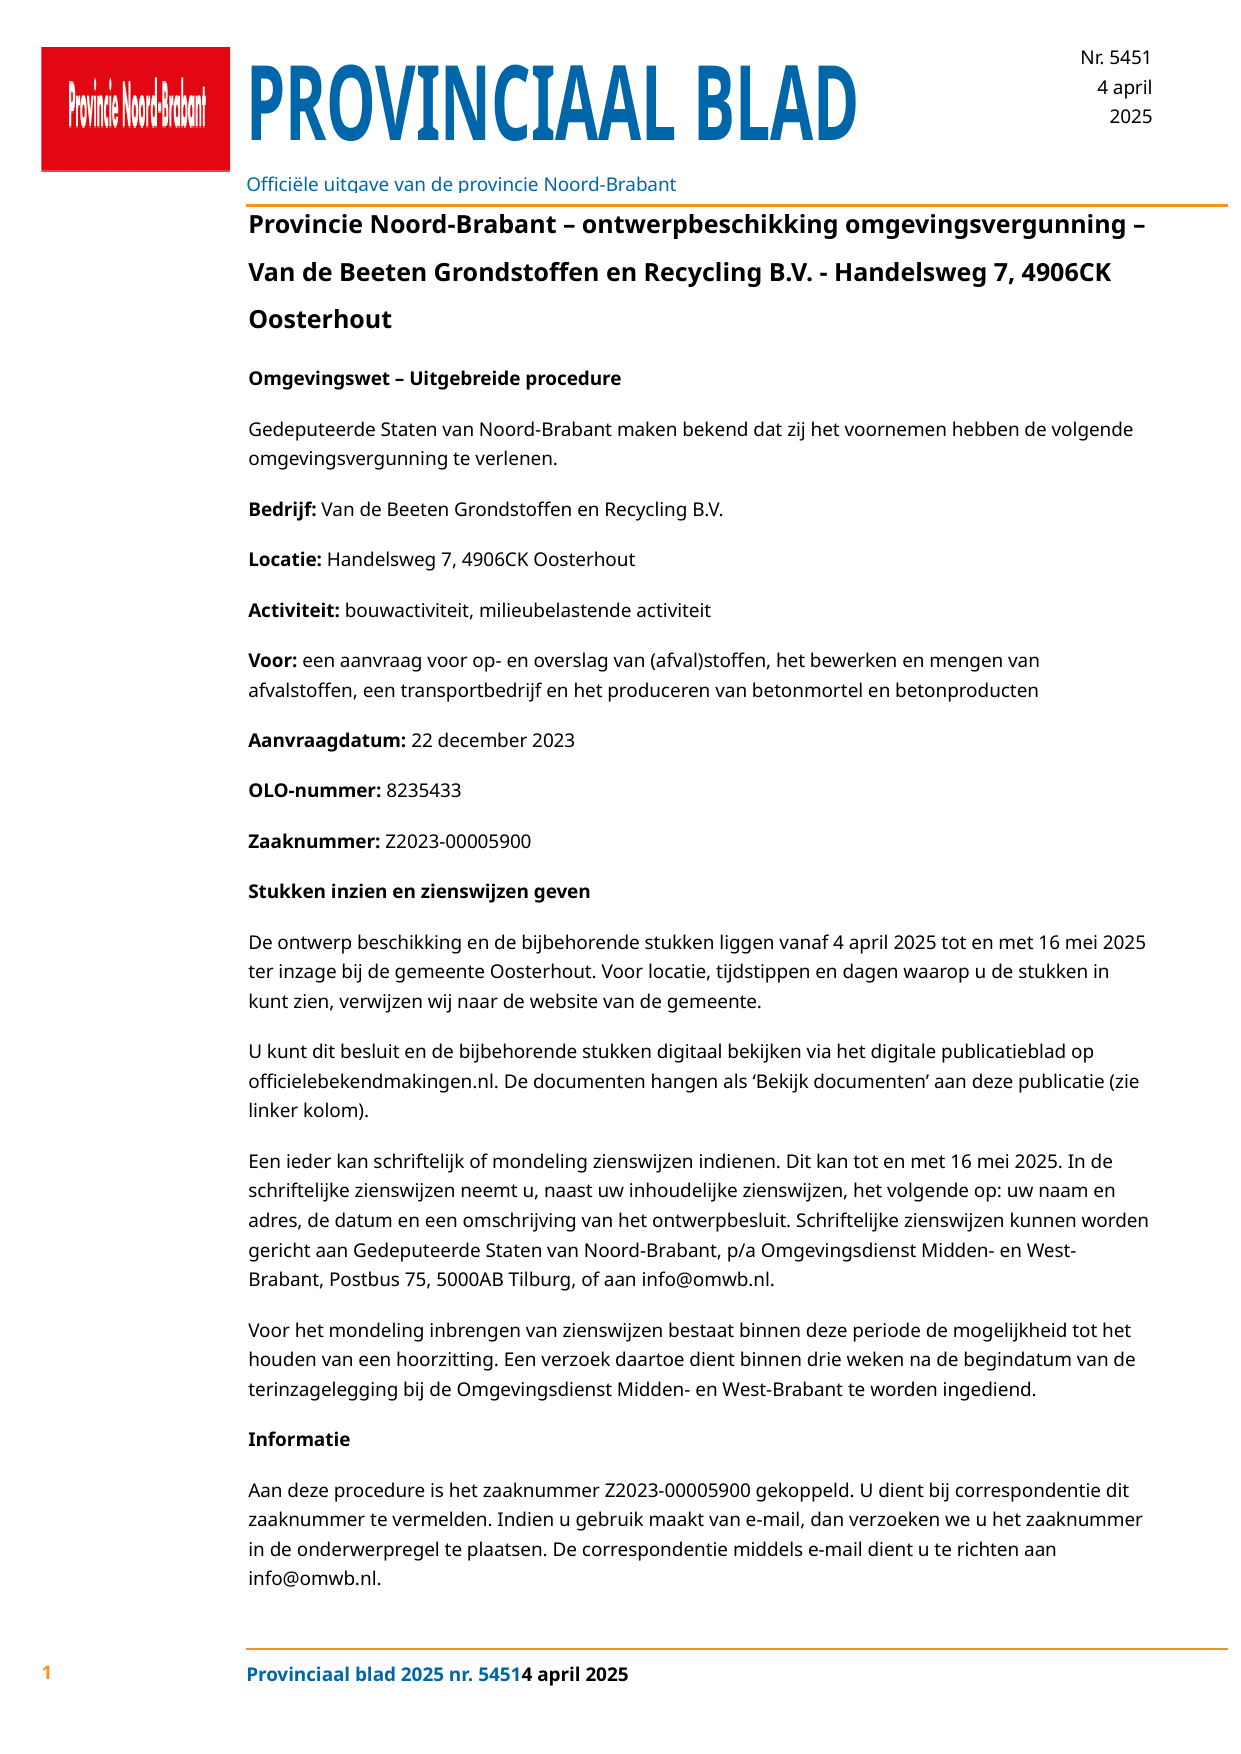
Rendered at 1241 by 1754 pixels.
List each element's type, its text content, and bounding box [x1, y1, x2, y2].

text Aan deze procedure is het zaaknummer Z2023-00005900 gekoppeld. U dient bij correspondentie dit zaaknummer te vermelden. Indien u gebruik maakt van e-mail, dan verzoeken we u het zaaknummer in de onderwerpregel te plaatsen. De correspondentie middels e-mail dient u te richten aan info@omwb.nl. [248, 1477, 1152, 1591]
text Een ieder kan schriftelijk of mondeling zienswijzen indienen. Dit kan tot en met 16 mei 2025. In de schriftelijke zienswijzen neemt u, naast uw inhoudelijke zienswijzen, het volgende op: uw naam en adres, de datum en een omschrijving van het ontwerpbesluit. Schriftelijke zienswijzen kunnen worden gericht aan Gedeputeerde Staten van Noord-Brabant, p/a Omgevingsdienst Midden- en West-Brabant, Postbus 75, 5000AB Tilburg, of aan info@omwb.nl. [248, 1148, 1152, 1292]
text Locatie: Handelsweg 7, 4906CK Oosterhout [248, 546, 1152, 572]
text Voor het mondeling inbrengen van zienswijzen bestaat binnen deze periode de mogelijkheid tot het houden van een hoorzitting. Een verzoek daartoe dient binnen drie weken na de begindatum van de terinzagelegging bij de Omgevingsdienst Midden- en West-Brabant te worden ingediend. [248, 1317, 1152, 1402]
text Informatie [248, 1426, 1152, 1452]
text Voor: een aanvraag voor op- en overslag van (afval)stoffen, het bewerken en mengen van afvalstoffen, een transportbedrijf en het produceren van betonmortel en betonproducten [248, 647, 1152, 702]
text Aanvraagdatum: 22 december 2023 [248, 727, 1152, 753]
text Provincie Noord-Brabant – ontwerpbeschikking omgevingsvergunning – Van de Beeten Grondstoffen en Recycling B.V. - Handelsweg 7, 4906CK Oosterhout [248, 207, 1152, 336]
text Stukken inzien en zienswijzen geven [248, 878, 1152, 904]
text U kunt dit besluit en de bijbehorende stukken digitaal bekijken via het digitale publicatieblad op officielebekendmakingen.nl. De documenten hangen als ‘Bekijk documenten’ aan deze publicatie (zie linker kolom). [248, 1038, 1152, 1123]
text Zaaknummer: Z2023-00005900 [248, 828, 1152, 854]
picture [41, 47, 231, 172]
text Bedrijf: Van de Beeten Grondstoffen en Recycling B.V. [248, 496, 1152, 522]
text Omgevingswet – Uitgebreide procedure [248, 366, 1152, 391]
text OLO-nummer: 8235433 [248, 778, 1152, 803]
text De ontwerp beschikking en de bijbehorende stukken liggen vanaf 4 april 2025 tot en met 16 mei 2025 ter inzage bij de gemeente Oosterhout. Voor locatie, tijdstippen en dagen waarop u de stukken in kunt zien, verwijzen wij naar de website van de gemeente. [248, 929, 1152, 1014]
text Gedeputeerde Staten van Noord-Brabant maken bekend dat zij het voornemen hebben de volgende omgevingsvergunning te verlenen. [248, 416, 1152, 471]
text Activiteit: bouwactiviteit, milieubelastende activiteit [248, 597, 1152, 622]
